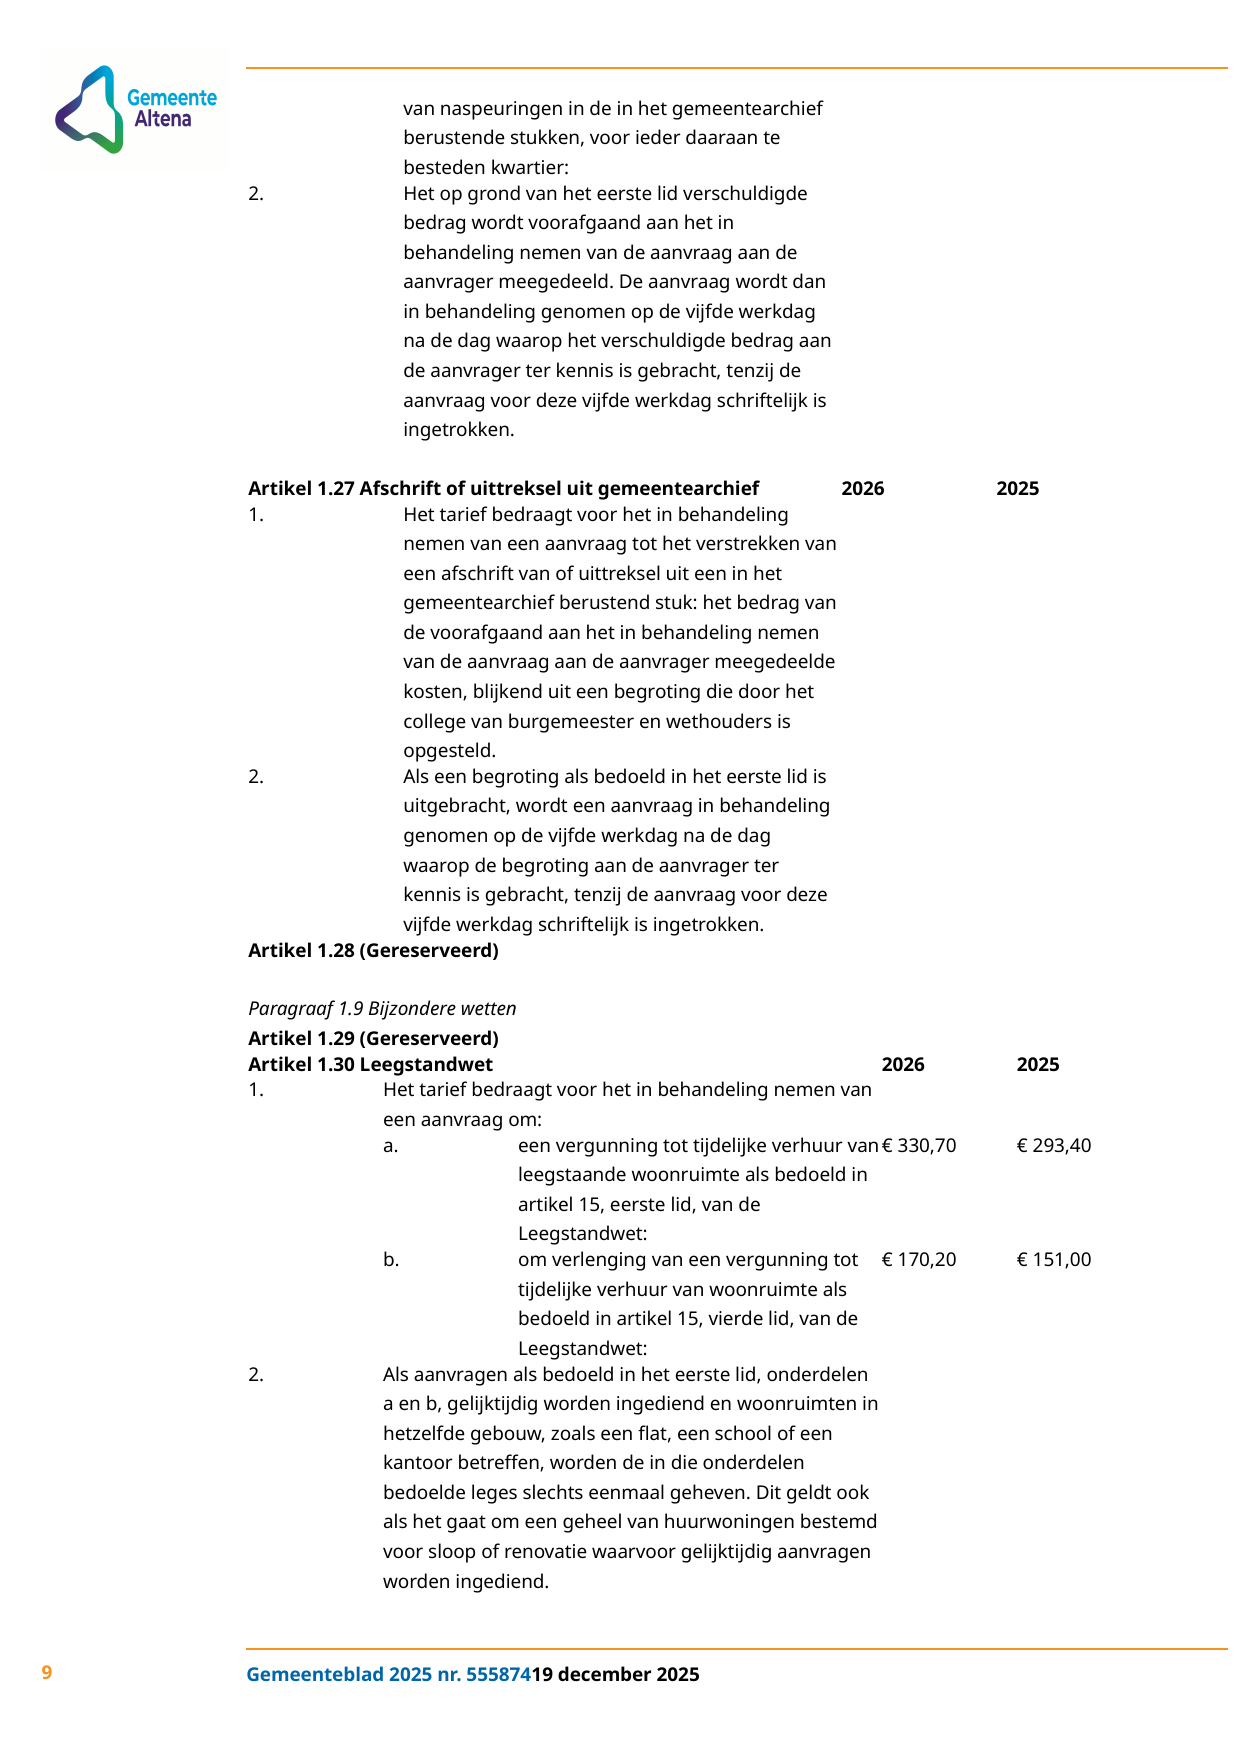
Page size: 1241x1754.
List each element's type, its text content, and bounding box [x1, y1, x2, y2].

table_cell een vergunning tot tijdelijke verhuur van leegstaande woonruimte als bedoeld in artikel 15, eerste lid, van de Leegstandwet: [518, 1132, 882, 1246]
table_cell [882, 1076, 1017, 1132]
table_cell [841, 180, 996, 442]
table_cell [996, 95, 1152, 180]
table_cell 1. [248, 1076, 383, 1132]
table_header 2025 [996, 475, 1152, 501]
table_cell [996, 763, 1152, 937]
table_cell [248, 1132, 383, 1246]
table_cell Het tarief bedraagt voor het in behandeling nemen van een aanvraag om: [383, 1076, 882, 1132]
picture [41, 47, 231, 172]
table_cell [841, 763, 996, 937]
table_cell 2. [248, 763, 403, 937]
table_cell Het tarief bedraagt voor het in behandeling nemen van een aanvraag tot het verstrekken van een afschrift van of uittreksel uit een in het gemeentearchief berustend stuk: het bedrag van de voorafgaand aan het in behandeling nemen van de aanvraag aan de aanvrager meegedeelde kosten, blijkend uit een begroting die door het college van burgemeester en wethouders is opgesteld. [403, 501, 841, 763]
table_cell 2. [248, 180, 403, 442]
table_cell b. [383, 1246, 518, 1361]
table_header Artikel 1.27 Afschrift of uittreksel uit gemeentearchief [248, 475, 841, 501]
table_cell € 330,70 [882, 1132, 1017, 1246]
table_cell € 293,40 [1017, 1132, 1152, 1246]
table_cell [248, 1246, 383, 1361]
table_cell Het op grond van het eerste lid verschuldigde bedrag wordt voorafgaand aan het in behandeling nemen van de aanvraag aan de aanvrager meegedeeld. De aanvraag wordt dan in behandeling genomen op de vijfde werkdag na de dag waarop het verschuldigde bedrag aan de aanvrager ter kennis is gebracht, tenzij de aanvraag voor deze vijfde werkdag schriftelijk is ingetrokken. [403, 180, 841, 442]
table_cell [841, 501, 996, 763]
table_cell 2. [248, 1361, 383, 1593]
table_cell [248, 95, 403, 180]
table_cell [996, 180, 1152, 442]
table_cell [1017, 1076, 1152, 1132]
table_cell Als aanvragen als bedoeld in het eerste lid, onderdelen a en b, gelijktijdig worden ingediend en woonruimten in hetzelfde gebouw, zoals een flat, een school of een kantoor betreffen, worden de in die onderdelen bedoelde leges slechts eenmaal geheven. Dit geldt ook als het gaat om een geheel van huurwoningen bestemd voor sloop of renovatie waarvoor gelijktijdig aanvragen worden ingediend. [383, 1361, 882, 1593]
table_cell [1017, 1361, 1152, 1593]
table_header Artikel 1.29 (Gereserveerd) [248, 1025, 882, 1051]
table_cell € 170,20 [882, 1246, 1017, 1361]
table_cell Als een begroting als bedoeld in het eerste lid is uitgebracht, wordt een aanvraag in behandeling genomen op de vijfde werkdag na de dag waarop de begroting aan de aanvrager ter kennis is gebracht, tenzij de aanvraag voor deze vijfde werkdag schriftelijk is ingetrokken. [403, 763, 841, 937]
table_header [1017, 1025, 1152, 1051]
table_cell a. [383, 1132, 518, 1246]
table_cell [882, 1361, 1017, 1593]
table_header [882, 1025, 1017, 1051]
table_cell [996, 937, 1152, 962]
table_header 2026 [841, 475, 996, 501]
table_cell 2026 [882, 1051, 1017, 1076]
table_cell Artikel 1.30 Leegstandwet [248, 1051, 882, 1076]
table_cell 2025 [1017, 1051, 1152, 1076]
table_cell om verlenging van een vergunning tot tijdelijke verhuur van woonruimte als bedoeld in artikel 15, vierde lid, van de Leegstandwet: [518, 1246, 882, 1361]
table_cell [841, 937, 996, 962]
table_cell Artikel 1.28 (Gereserveerd) [248, 937, 841, 962]
text Paragraaf 1.9 Bijzondere wetten [248, 995, 1152, 1021]
table_cell 1. [248, 501, 403, 763]
table_cell [996, 501, 1152, 763]
table_cell € 151,00 [1017, 1246, 1152, 1361]
table_cell [841, 95, 996, 180]
table_cell van naspeuringen in de in het gemeentearchief berustende stukken, voor ieder daaraan te besteden kwartier: [403, 95, 841, 180]
